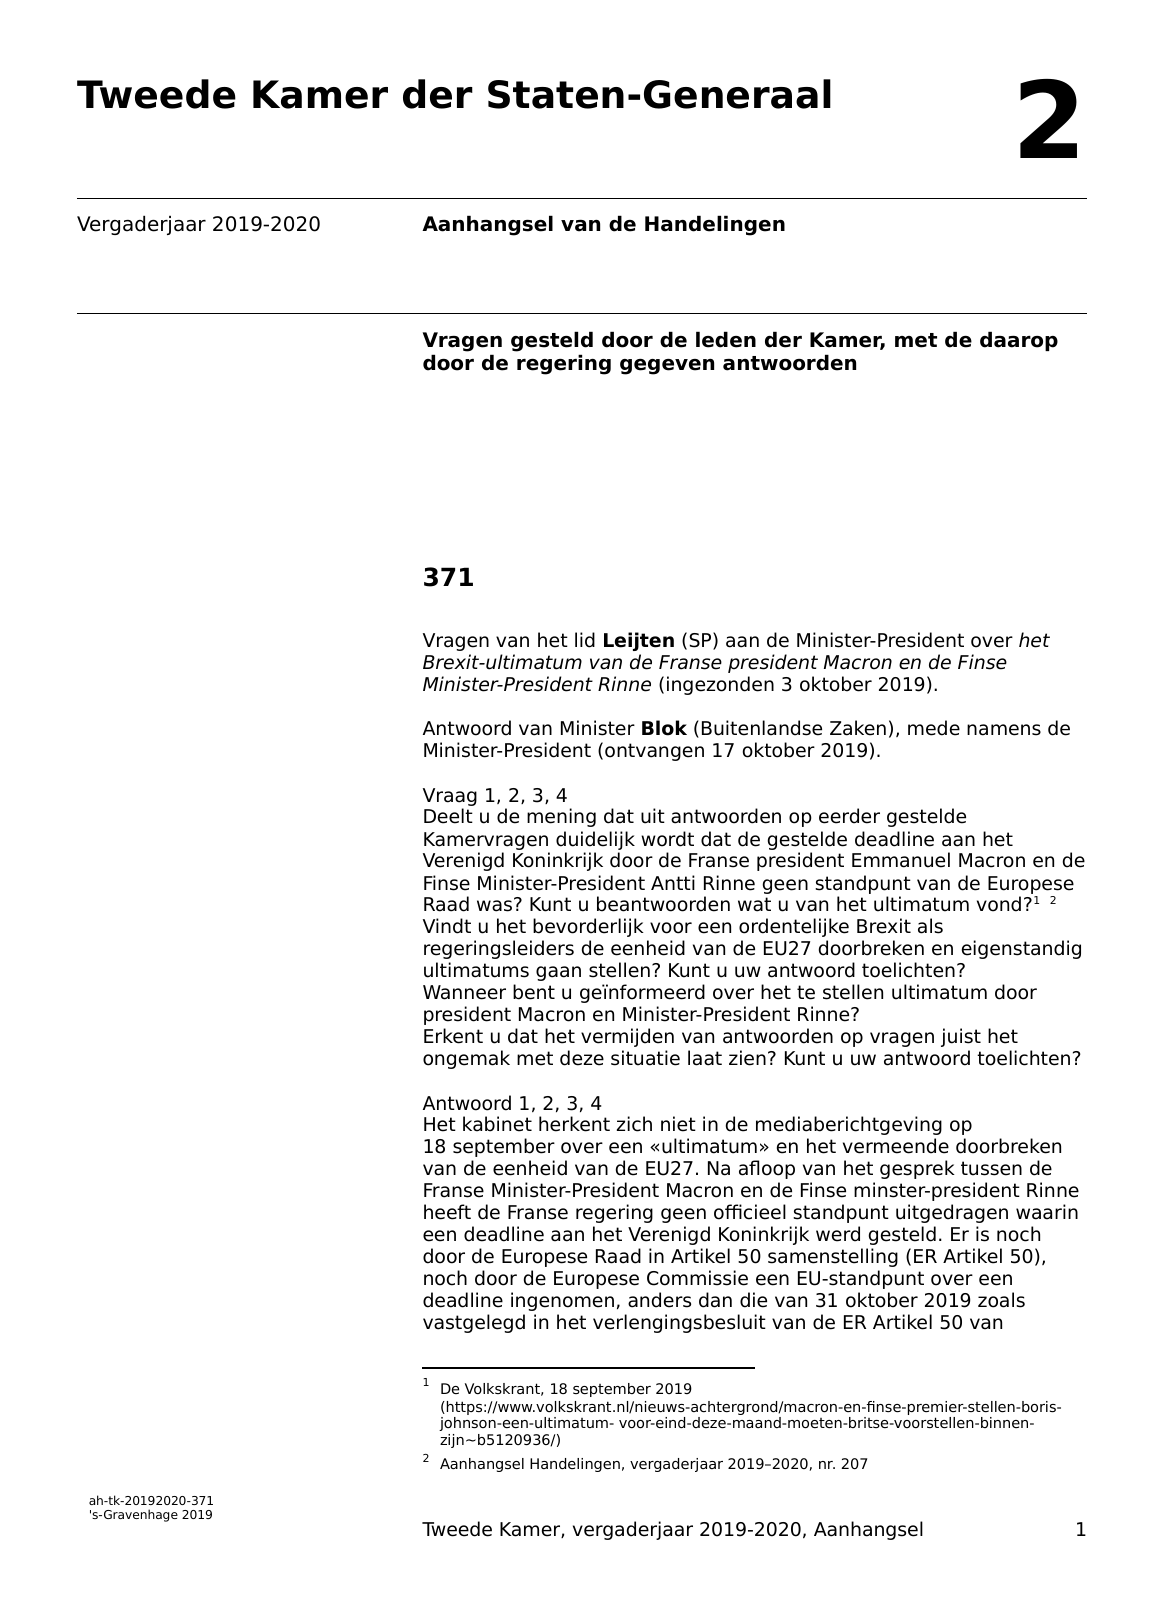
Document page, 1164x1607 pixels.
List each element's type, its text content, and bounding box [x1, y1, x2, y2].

text Vindt u het bevorderlijk voor een ordentelijke Brexit als regeringsleiders de eenheid van de EU27 doorbreken en eigenstandig ultimatums gaan stellen? Kunt u uw antwoord toelichten? [422, 916, 1087, 982]
text Het kabinet herkent zich niet in de mediaberichtgeving op 18 september over een «ultimatum» en het vermeende doorbreken van de eenheid van de EU27. Na afloop van het gesprek tussen de Franse Minister-President Macron en de Finse minster-president Rinne heeft de Franse regering geen officieel standpunt uitgedragen waarin een deadline aan het Verenigd Koninkrijk werd gesteld. Er is noch door de Europese Raad in Artikel 50 samenstelling (ER Artikel 50), noch door de Europese Commissie een EU-standpunt over een deadline ingenomen, anders dan die van 31 oktober 2019 zoals vastgelegd in het verlengingsbesluit van de ER Artikel 50 van [422, 1114, 1087, 1334]
text Erkent u dat het vermijden van antwoorden op vragen juist het ongemak met deze situatie laat zien? Kunt u uw antwoord toelichten? [422, 1026, 1087, 1070]
text 371 [422, 563, 1087, 592]
text Antwoord 1, 2, 3, 4 [422, 1092, 1087, 1114]
table_cell Vergaderjaar 2019-2020 [77, 199, 422, 313]
table_cell [77, 314, 422, 375]
text De Volkskrant, 18 september 2019 (https://www.volkskrant.nl/nieuws-achtergrond/macron-en-finse-premier-stellen-boris-johnson-een-ultimatum- voor-eind-deze-maand-moeten-britse-voorstellen-binnen-zijn~b5120936/) [422, 1377, 1087, 1449]
text Vragen van het lid Leijten (SP) aan de Minister-President over het Brexit-ultimatum van de Franse president Macron en de Finse Minister-President Rinne (ingezonden 3 oktober 2019). [422, 630, 1087, 696]
text Aanhangsel Handelingen, vergaderjaar 2019–2020, nr. 207 [422, 1452, 1087, 1474]
text Deelt u de mening dat uit antwoorden op eerder gestelde Kamervragen duidelijk wordt dat de gestelde deadline aan het Verenigd Koninkrijk door de Franse president Emmanuel Macron en de Finse Minister-President Antti Rinne geen standpunt van de Europese Raad was? Kunt u beantwoorden wat u van het ultimatum vond? [422, 806, 1087, 916]
text Antwoord van Minister Blok (Buitenlandse Zaken), mede namens de Minister-President (ontvangen 17 oktober 2019). [422, 718, 1087, 762]
text Wanneer bent u geïnformeerd over het te stellen ultimatum door president Macron en Minister-President Rinne? [422, 982, 1087, 1026]
text 's-Gravenhage 2019 [88, 1508, 323, 1522]
table_cell Aanhangsel van de Handelingen [422, 199, 1087, 313]
table_cell Vragen gesteld door de leden der Kamer, met de daarop door de regering gegeven antwoorden [422, 314, 1087, 375]
table_header Tweede Kamer der Staten-Generaal [77, 59, 886, 198]
table_header 2 [886, 59, 1087, 198]
text ah-tk-20192020-371 [88, 1494, 323, 1508]
text Vraag 1, 2, 3, 4 [422, 784, 1087, 806]
